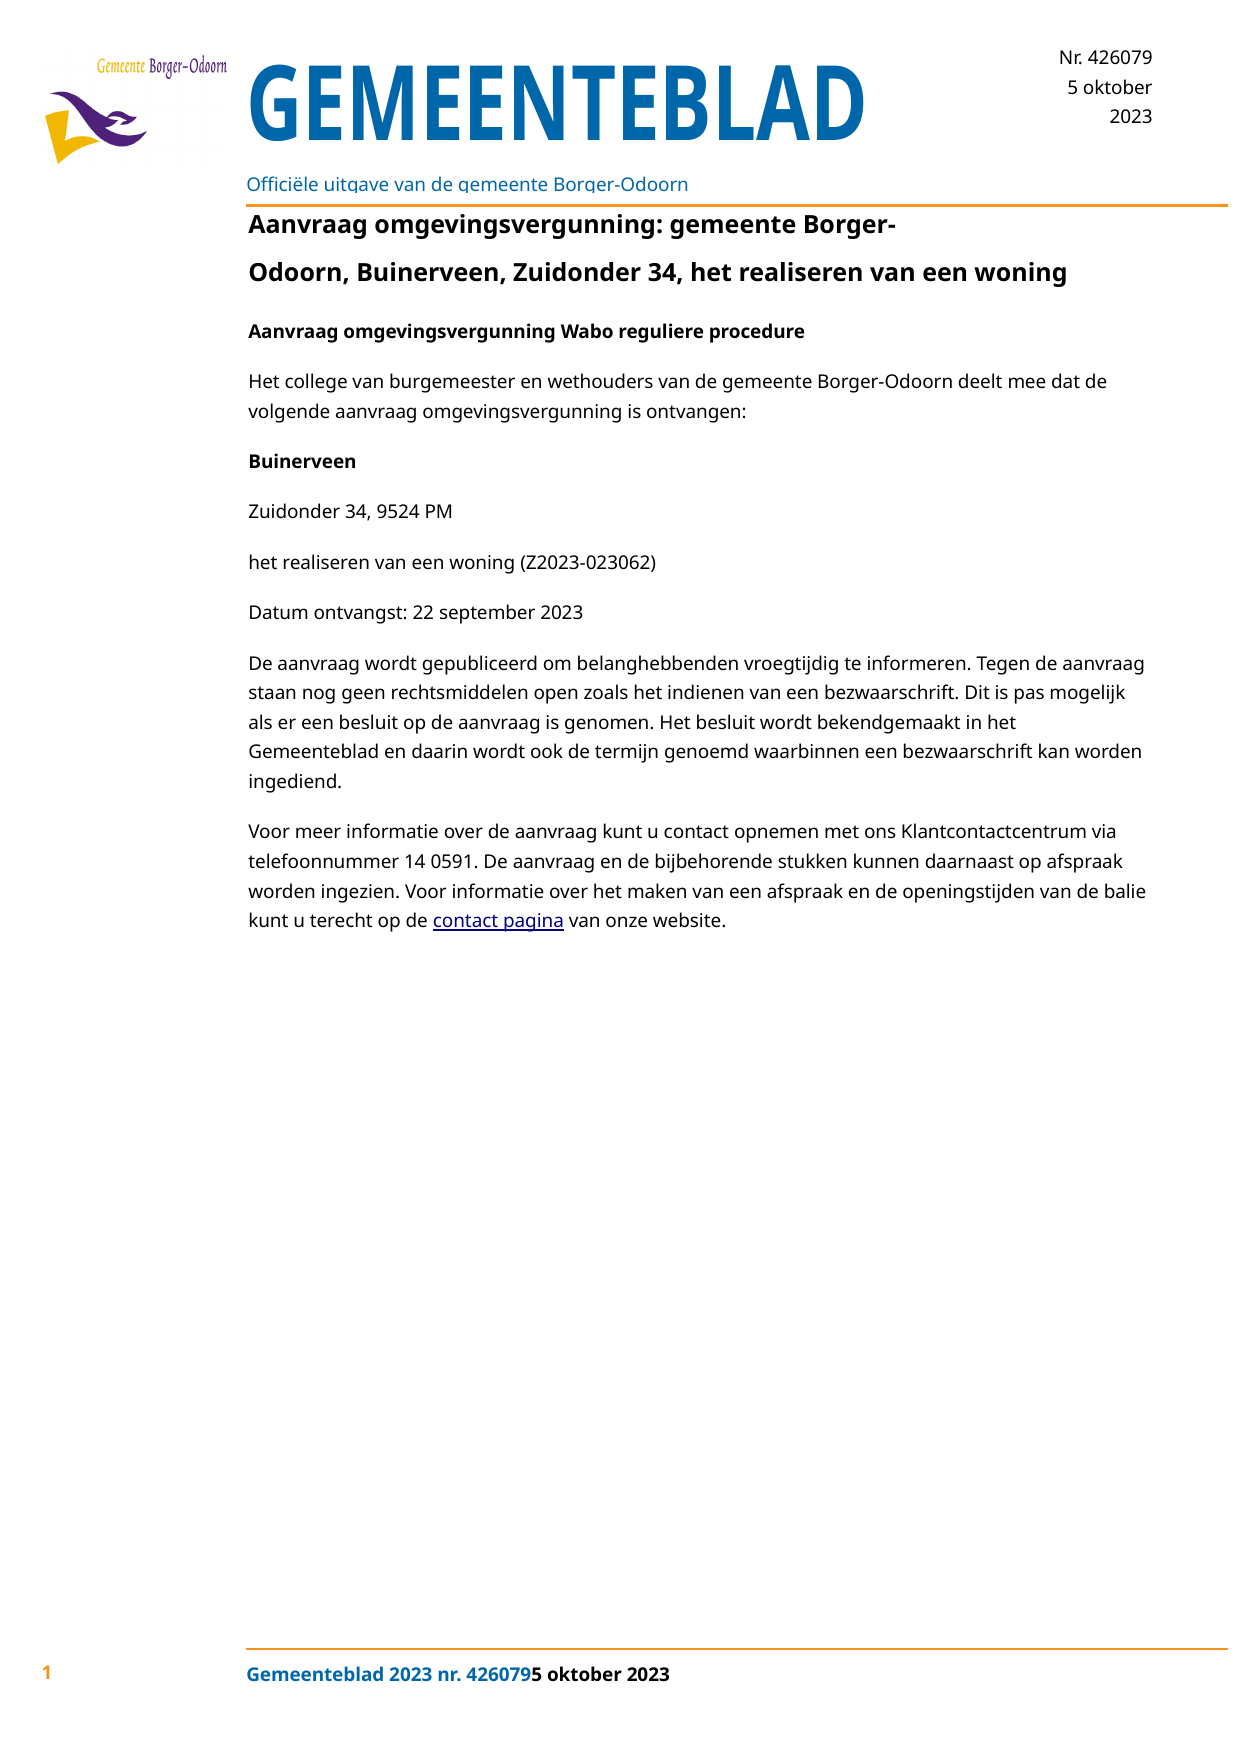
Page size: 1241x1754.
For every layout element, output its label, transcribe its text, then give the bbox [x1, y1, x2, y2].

text Voor meer informatie over de aanvraag kunt u contact opnemen met ons Klantcontactcentrum via telefoonnummer 14 0591. De aanvraag en de bijbehorende stukken kunnen daarnaast op afspraak worden ingezien. Voor informatie over het maken van een afspraak en de openingstijden van de balie kunt u terecht op de contact pagina van onze website. [248, 819, 1152, 933]
text De aanvraag wordt gepubliceerd om belanghebbenden vroegtijdig te informeren. Tegen de aanvraag staan nog geen rechtsmiddelen open zoals het indienen van een bezwaarschrift. Dit is pas mogelijk als er een besluit op de aanvraag is genomen. Het besluit wordt bekendgemaakt in het Gemeenteblad en daarin wordt ook de termijn genoemd waarbinnen een bezwaarschrift kan worden ingediend. [248, 650, 1152, 794]
text het realiseren van een woning (Z2023-023062) [248, 549, 1152, 575]
text Het college van burgemeester en wethouders van de gemeente Borger-Odoorn deelt mee dat de volgende aanvraag omgevingsvergunning is ontvangen: [248, 368, 1152, 424]
text Aanvraag omgevingsvergunning Wabo reguliere procedure [248, 318, 1152, 344]
text Datum ontvangst: 22 september 2023 [248, 599, 1152, 625]
text Zuidonder 34, 9524 PM [248, 499, 1152, 524]
text Aanvraag omgevingsvergunning: gemeente Borger-Odoorn, Buinerveen, Zuidonder 34, het realiseren van een woning [248, 207, 1152, 288]
text Buinerveen [248, 448, 1152, 474]
picture [41, 47, 231, 172]
